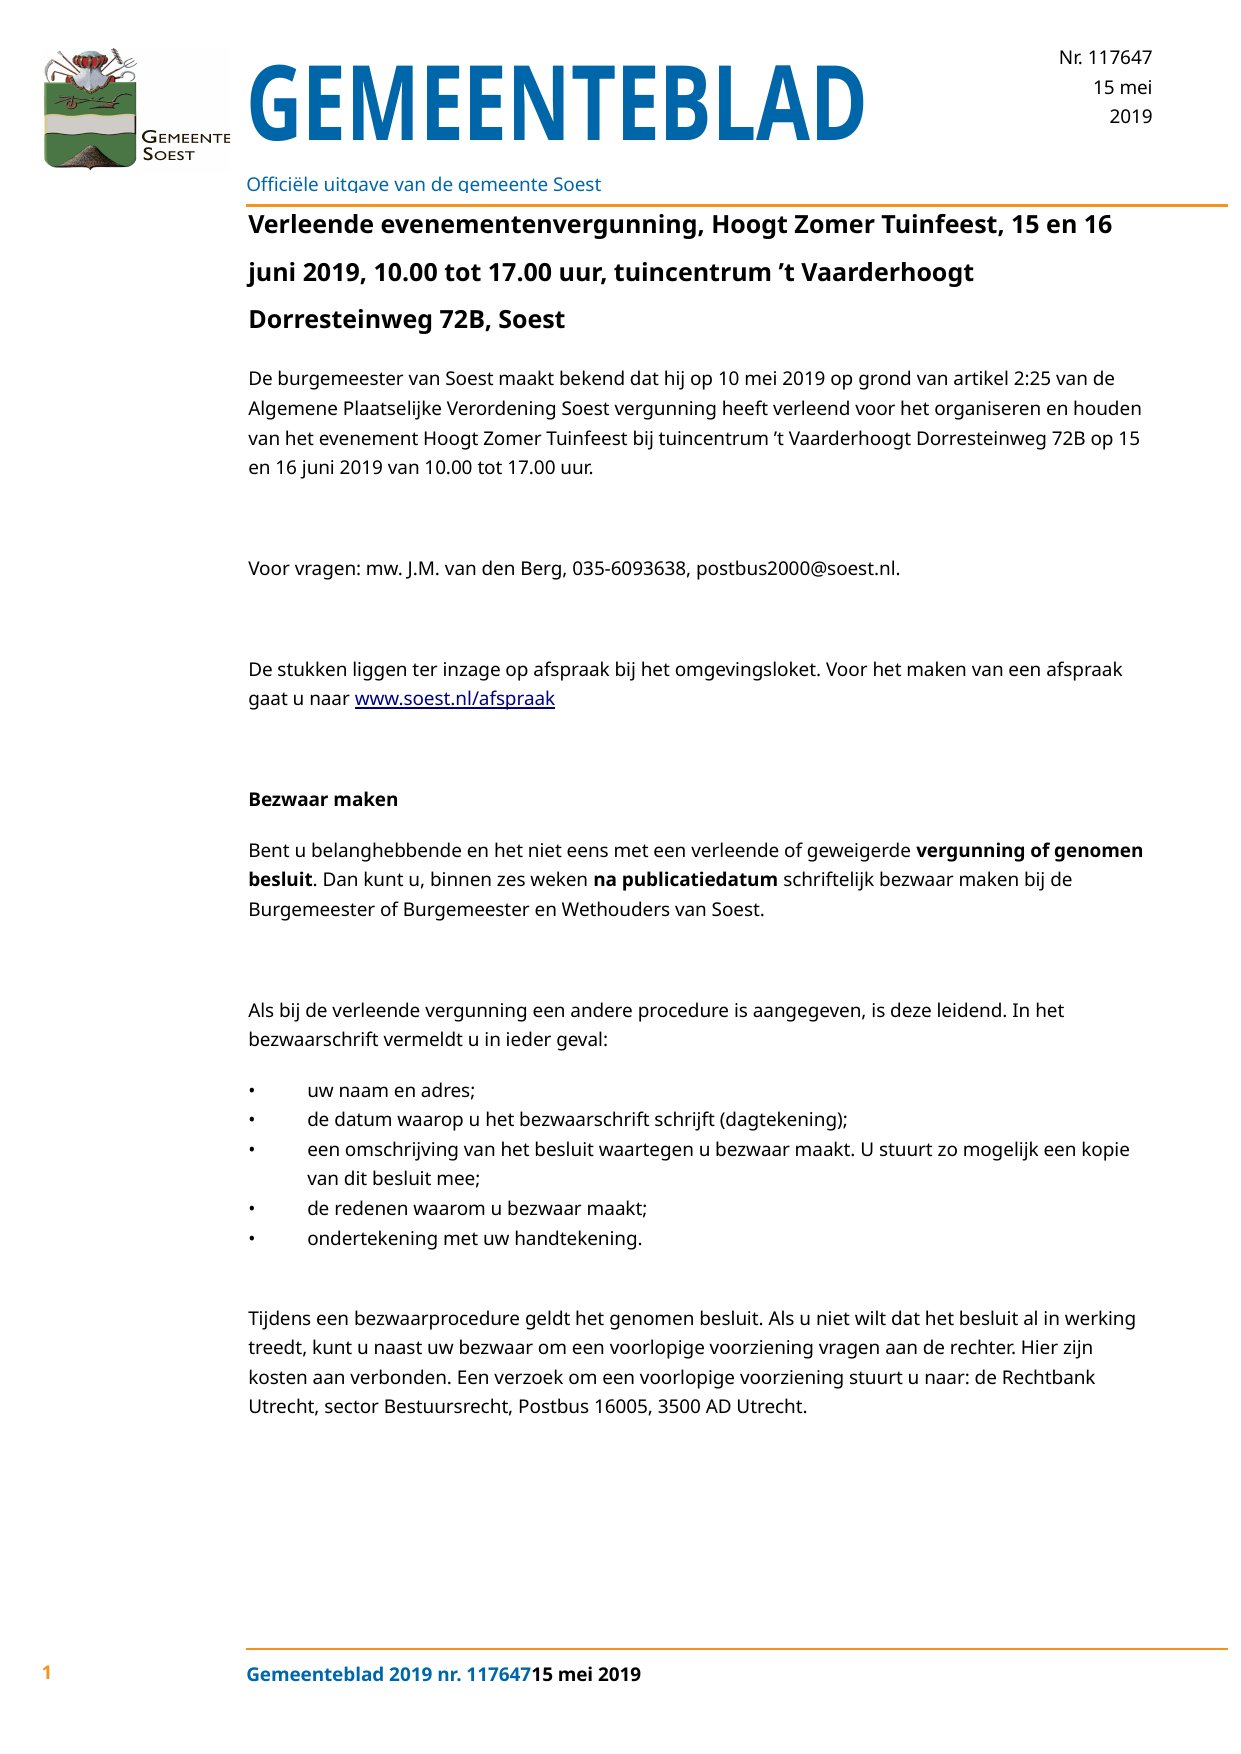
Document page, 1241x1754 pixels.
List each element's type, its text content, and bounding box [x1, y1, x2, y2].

text Verleende evenementenvergunning, Hoogt Zomer Tuinfeest, 15 en 16 juni 2019, 10.00 tot 17.00 uur, tuincentrum ’t Vaarderhoogt Dorresteinweg 72B, Soest [248, 207, 1152, 336]
text De burgemeester van Soest maakt bekend dat hij op 10 mei 2019 op grond van artikel 2:25 van de Algemene Plaatselijke Verordening Soest vergunning heeft verleend voor het organiseren en houden van het evenement Hoogt Zomer Tuinfeest bij tuincentrum ’t Vaarderhoogt Dorresteinweg 72B op 15 en 16 juni 2019 van 10.00 tot 17.00 uur. [248, 366, 1152, 480]
list een omschrijving van het besluit waartegen u bezwaar maakt. U stuurt zo mogelijk een kopie van dit besluit mee; [248, 1136, 1152, 1191]
text De stukken liggen ter inzage op afspraak bij het omgevingsloket. Voor het maken van een afspraak gaat u naar www.soest.nl/afspraak [248, 656, 1152, 711]
list de redenen waarom u bezwaar maakt; [248, 1195, 1152, 1221]
list uw naam en adres; [248, 1077, 1152, 1102]
list de datum waarop u het bezwaarschrift schrijft (dagtekening); [248, 1106, 1152, 1132]
text Bezwaar maken [248, 786, 1152, 812]
text Tijdens een bezwaarprocedure geldt het genomen besluit. Als u niet wilt dat het besluit al in werking treedt, kunt u naast uw bezwaar om een voorlopige voorziening vragen aan de rechter. Hier zijn kosten aan verbonden. Een verzoek om een voorlopige voorziening stuurt u naar: de Rechtbank Utrecht, sector Bestuursrecht, Postbus 16005, 3500 AD Utrecht. [248, 1305, 1152, 1419]
text Voor vragen: mw. J.M. van den Berg, 035-6093638, postbus2000@soest.nl. [248, 555, 1152, 581]
picture [41, 47, 231, 172]
text Bent u belanghebbende en het niet eens met een verleende of geweigerde vergunning of genomen besluit. Dan kunt u, binnen zes weken na publicatiedatum schriftelijk bezwaar maken bij de Burgemeester of Burgemeester en Wethouders van Soest. [248, 837, 1152, 922]
list ondertekening met uw handtekening. [248, 1225, 1152, 1250]
text Als bij de verleende vergunning een andere procedure is aangegeven, is deze leidend. In het bezwaarschrift vermeldt u in ieder geval: [248, 997, 1152, 1052]
